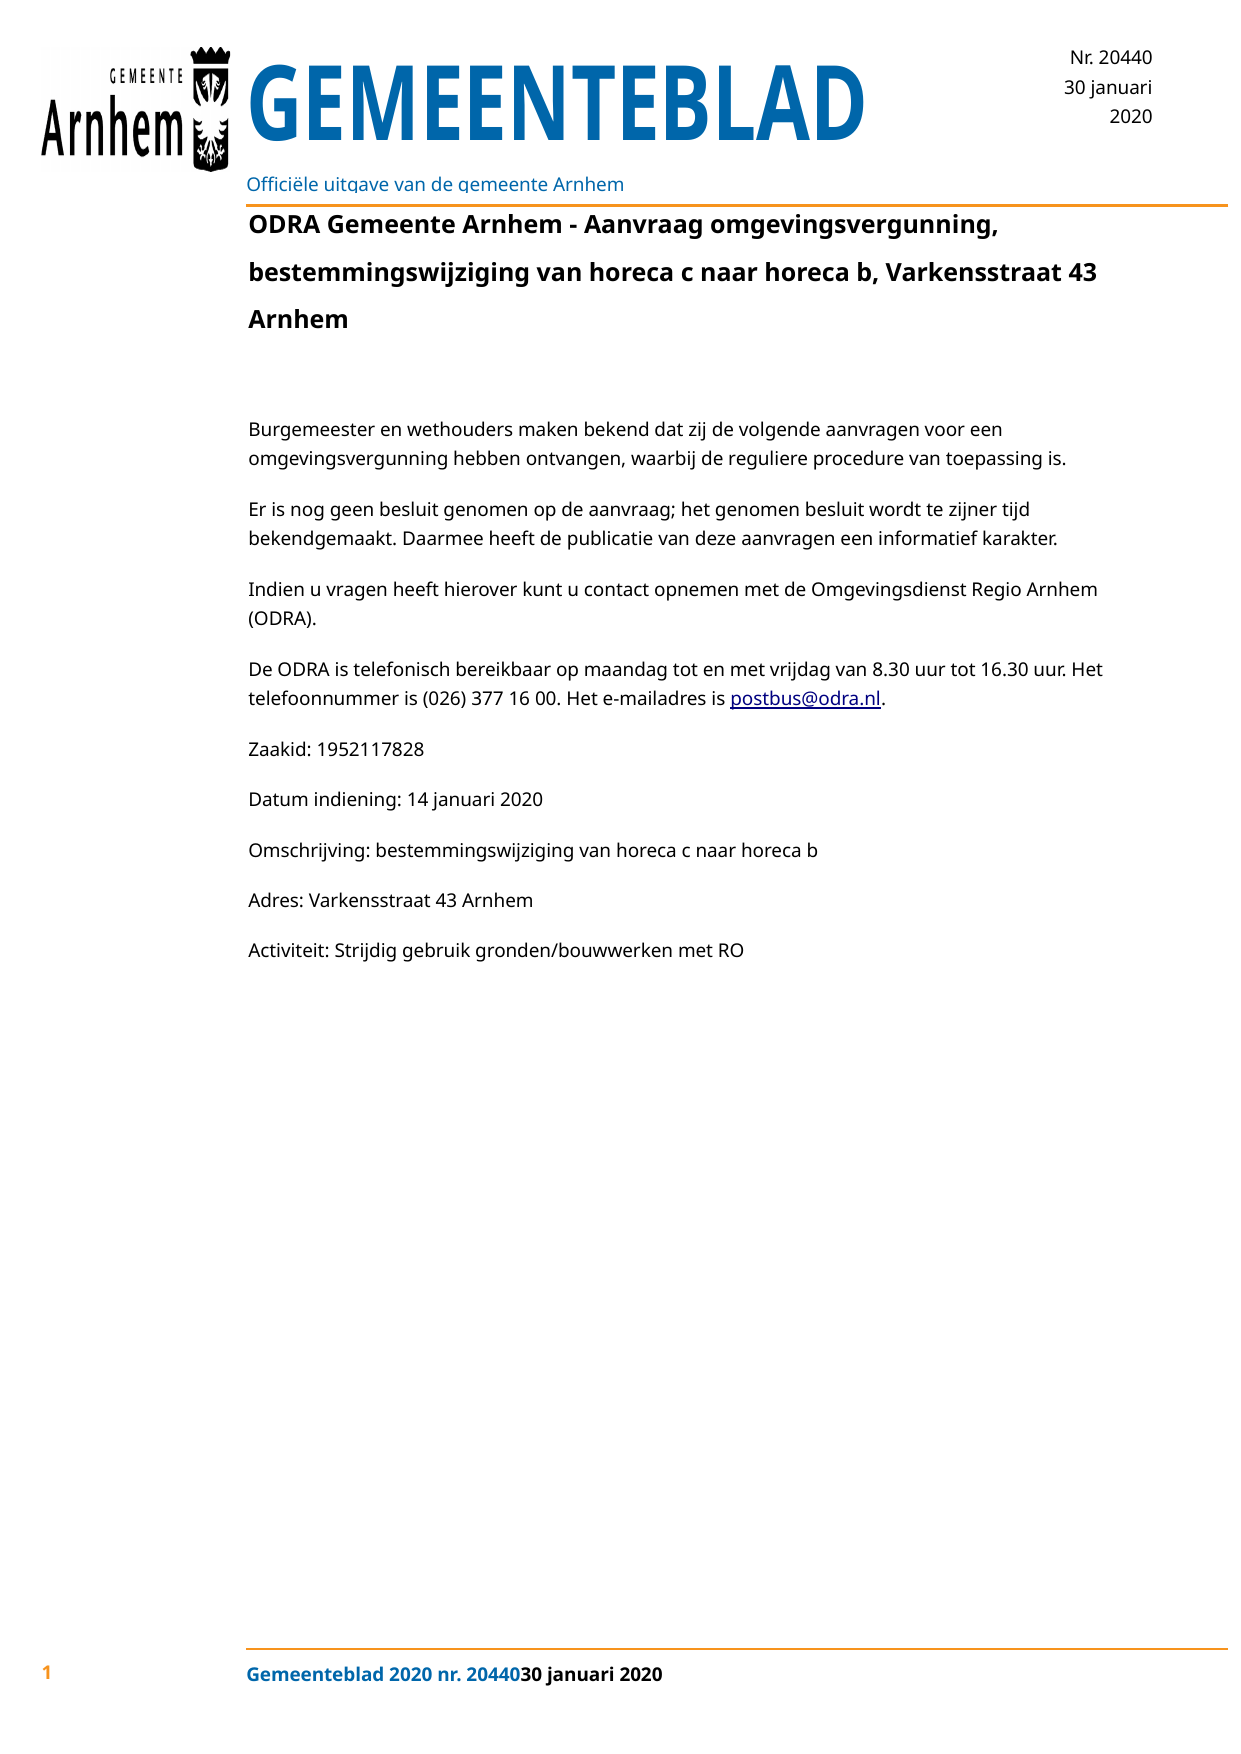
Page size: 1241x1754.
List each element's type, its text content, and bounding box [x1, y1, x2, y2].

text Activiteit: Strijdig gebruik gronden/bouwwerken met RO [248, 938, 1152, 963]
text Zaakid: 1952117828 [248, 736, 1152, 762]
text Adres: Varkensstraat 43 Arnhem [248, 887, 1152, 913]
text De ODRA is telefonisch bereikbaar op maandag tot en met vrijdag van 8.30 uur tot 16.30 uur. Het telefoonnummer is (026) 377 16 00. Het e-mailadres is postbus@odra.nl. [248, 656, 1152, 711]
text Burgemeester en wethouders maken bekend dat zij de volgende aanvragen voor een omgevingsvergunning hebben ontvangen, waarbij de reguliere procedure van toepassing is. [248, 416, 1152, 471]
text Omschrijving: bestemmingswijziging van horeca c naar horeca b [248, 837, 1152, 862]
text Er is nog geen besluit genomen op de aanvraag; het genomen besluit wordt te zijner tijd bekendgemaakt. Daarmee heeft de publicatie van deze aanvragen een informatief karakter. [248, 496, 1152, 551]
text Datum indiening: 14 januari 2020 [248, 786, 1152, 812]
text Indien u vragen heeft hierover kunt u contact opnemen met de Omgevingsdienst Regio Arnhem (ODRA). [248, 576, 1152, 631]
text ODRA Gemeente Arnhem - Aanvraag omgevingsvergunning, bestemmingswijziging van horeca c naar horeca b, Varkensstraat 43 Arnhem [248, 207, 1152, 336]
picture [41, 47, 231, 172]
